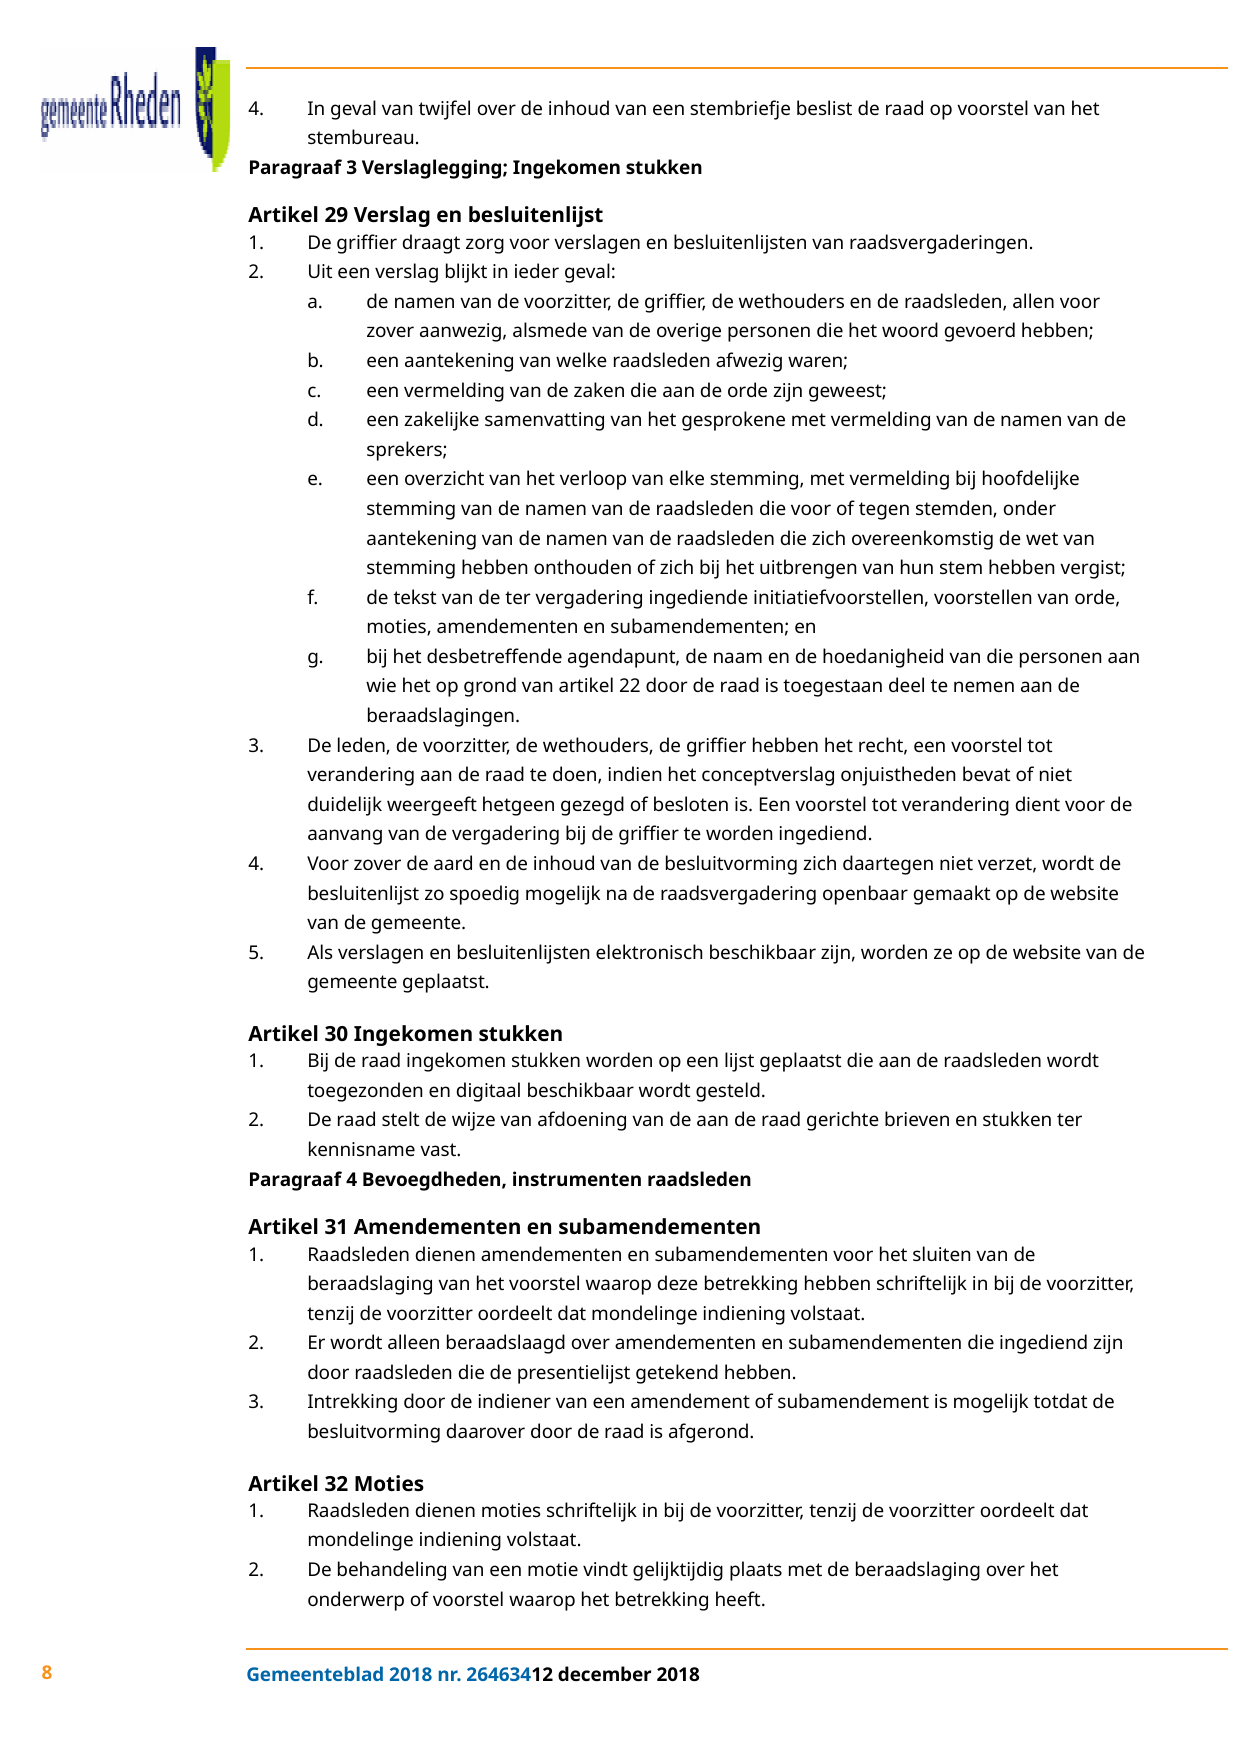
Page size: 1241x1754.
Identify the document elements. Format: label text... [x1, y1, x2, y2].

list Intrekking door de indiener van een amendement of subamendement is mogelijk totdat de besluitvorming daarover door de raad is afgerond. [248, 1389, 1152, 1444]
picture [41, 47, 231, 172]
list Voor zover de aard en de inhoud van de besluitvorming zich daartegen niet verzet, wordt de besluitenlijst zo spoedig mogelijk na de raadsvergadering openbaar gemaakt op de website van de gemeente. [248, 850, 1152, 935]
list De leden, de voorzitter, de wethouders, de griffier hebben het recht, een voorstel tot verandering aan de raad te doen, indien het conceptverslag onjuistheden bevat of niet duidelijk weergeeft hetgeen gezegd of besloten is. Een voorstel tot verandering dient voor de aanvang van de vergadering bij de griffier te worden ingediend. [248, 732, 1152, 846]
list De behandeling van een motie vindt gelijktijdig plaats met de beraadslaging over het onderwerp of voorstel waarop het betrekking heeft. [248, 1556, 1152, 1612]
text Artikel 32 Moties [248, 1469, 1152, 1497]
list bij het desbetreffende agendapunt, de naam en de hoedanigheid van die personen aan wie het op grond van artikel 22 door de raad is toegestaan deel te nemen aan de beraadslagingen. [307, 643, 1152, 728]
list de tekst van de ter vergadering ingediende initiatiefvoorstellen, voorstellen van orde, moties, amendementen en subamendementen; en [307, 584, 1152, 639]
list een zakelijke samenvatting van het gesprokene met vermelding van de namen van de sprekers; [307, 406, 1152, 462]
list In geval van twijfel over de inhoud van een stembriefje beslist de raad op voorstel van het stembureau. [248, 95, 1152, 150]
text Artikel 29 Verslag en besluitenlijst [248, 201, 1152, 229]
list Er wordt alleen beraadslaagd over amendementen en subamendementen die ingediend zijn door raadsleden die de presentielijst getekend hebben. [248, 1329, 1152, 1385]
list De raad stelt de wijze van afdoening van de aan de raad gerichte brieven en stukken ter kennisname vast. [248, 1107, 1152, 1162]
list Bij de raad ingekomen stukken worden op een lijst geplaatst die aan de raadsleden wordt toegezonden en digitaal beschikbaar wordt gesteld. [248, 1047, 1152, 1103]
text Paragraaf 4 Bevoegdheden, instrumenten raadsleden [248, 1166, 1152, 1191]
list Uit een verslag blijkt in ieder geval: [248, 258, 1152, 284]
text Paragraaf 3 Verslaglegging; Ingekomen stukken [248, 154, 1152, 180]
list een overzicht van het verloop van elke stemming, met vermelding bij hoofdelijke stemming van de namen van de raadsleden die voor of tegen stemden, onder aantekening van de namen van de raadsleden die zich overeenkomstig de wet van stemming hebben onthouden of zich bij het uitbrengen van hun stem hebben vergist; [307, 466, 1152, 580]
list Raadsleden dienen amendementen en subamendementen voor het sluiten van de beraadslaging van het voorstel waarop deze betrekking hebben schriftelijk in bij de voorzitter, tenzij de voorzitter oordeelt dat mondelinge indiening volstaat. [248, 1241, 1152, 1326]
list een aantekening van welke raadsleden afwezig waren; [307, 347, 1152, 373]
list de namen van de voorzitter, de griffier, de wethouders en de raadsleden, allen voor zover aanwezig, alsmede van de overige personen die het woord gevoerd hebben; [307, 288, 1152, 343]
list een vermelding van de zaken die aan de orde zijn geweest; [307, 377, 1152, 403]
list Als verslagen en besluitenlijsten elektronisch beschikbaar zijn, worden ze op de website van de gemeente geplaatst. [248, 939, 1152, 994]
list Raadsleden dienen moties schriftelijk in bij de voorzitter, tenzij de voorzitter oordeelt dat mondelinge indiening volstaat. [248, 1497, 1152, 1552]
list De griffier draagt zorg voor verslagen en besluitenlijsten van raadsvergaderingen. [248, 229, 1152, 255]
text Artikel 31 Amendementen en subamendementen [248, 1212, 1152, 1241]
text Artikel 30 Ingekomen stukken [248, 1019, 1152, 1047]
